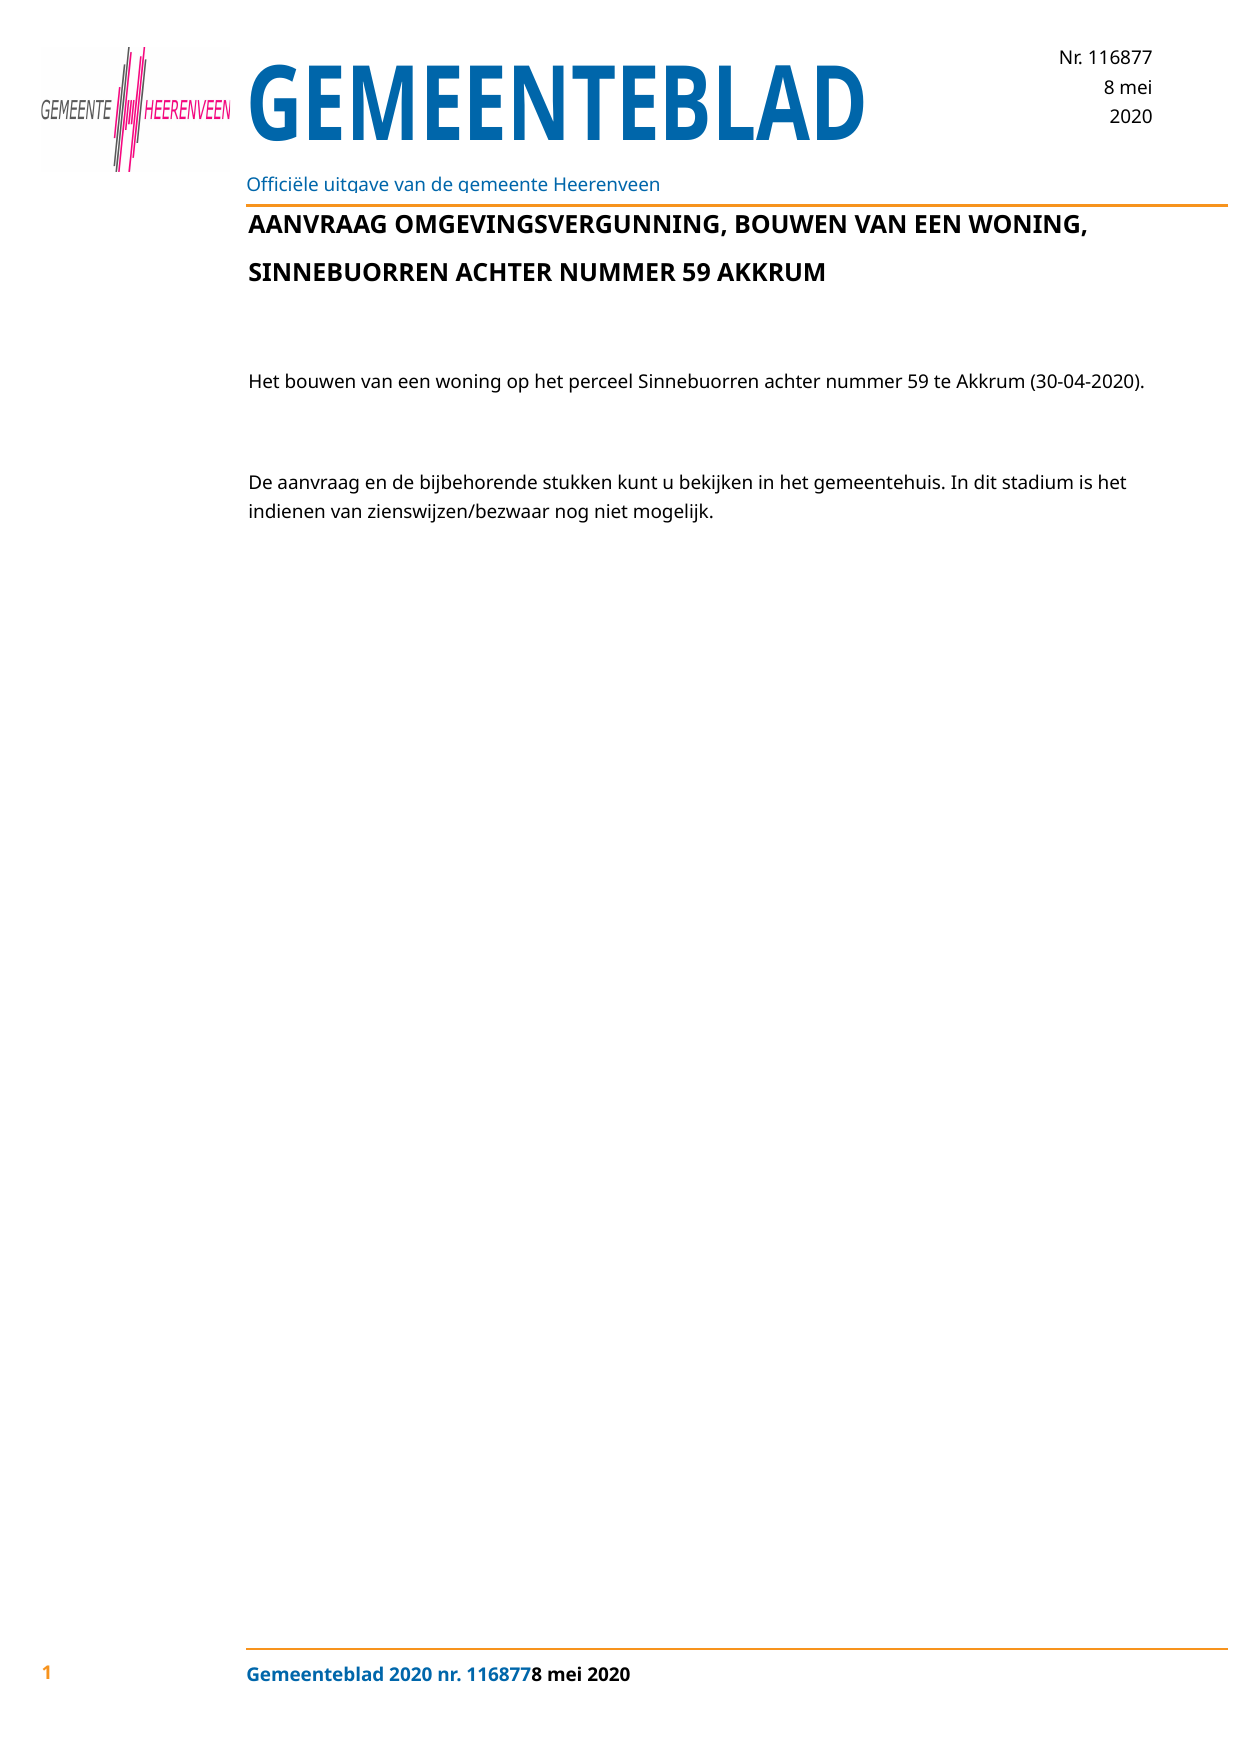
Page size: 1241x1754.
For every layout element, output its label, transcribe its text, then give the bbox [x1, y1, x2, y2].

picture [41, 47, 231, 172]
text De aanvraag en de bijbehorende stukken kunt u bekijken in het gemeentehuis. In dit stadium is het indienen van zienswijzen/bezwaar nog niet mogelijk. [248, 469, 1152, 524]
text AANVRAAG OMGEVINGSVERGUNNING, BOUWEN VAN EEN WONING, SINNEBUORREN ACHTER NUMMER 59 AKKRUM [248, 207, 1152, 288]
text Het bouwen van een woning op het perceel Sinnebuorren achter nummer 59 te Akkrum (30-04-2020). [248, 368, 1152, 394]
